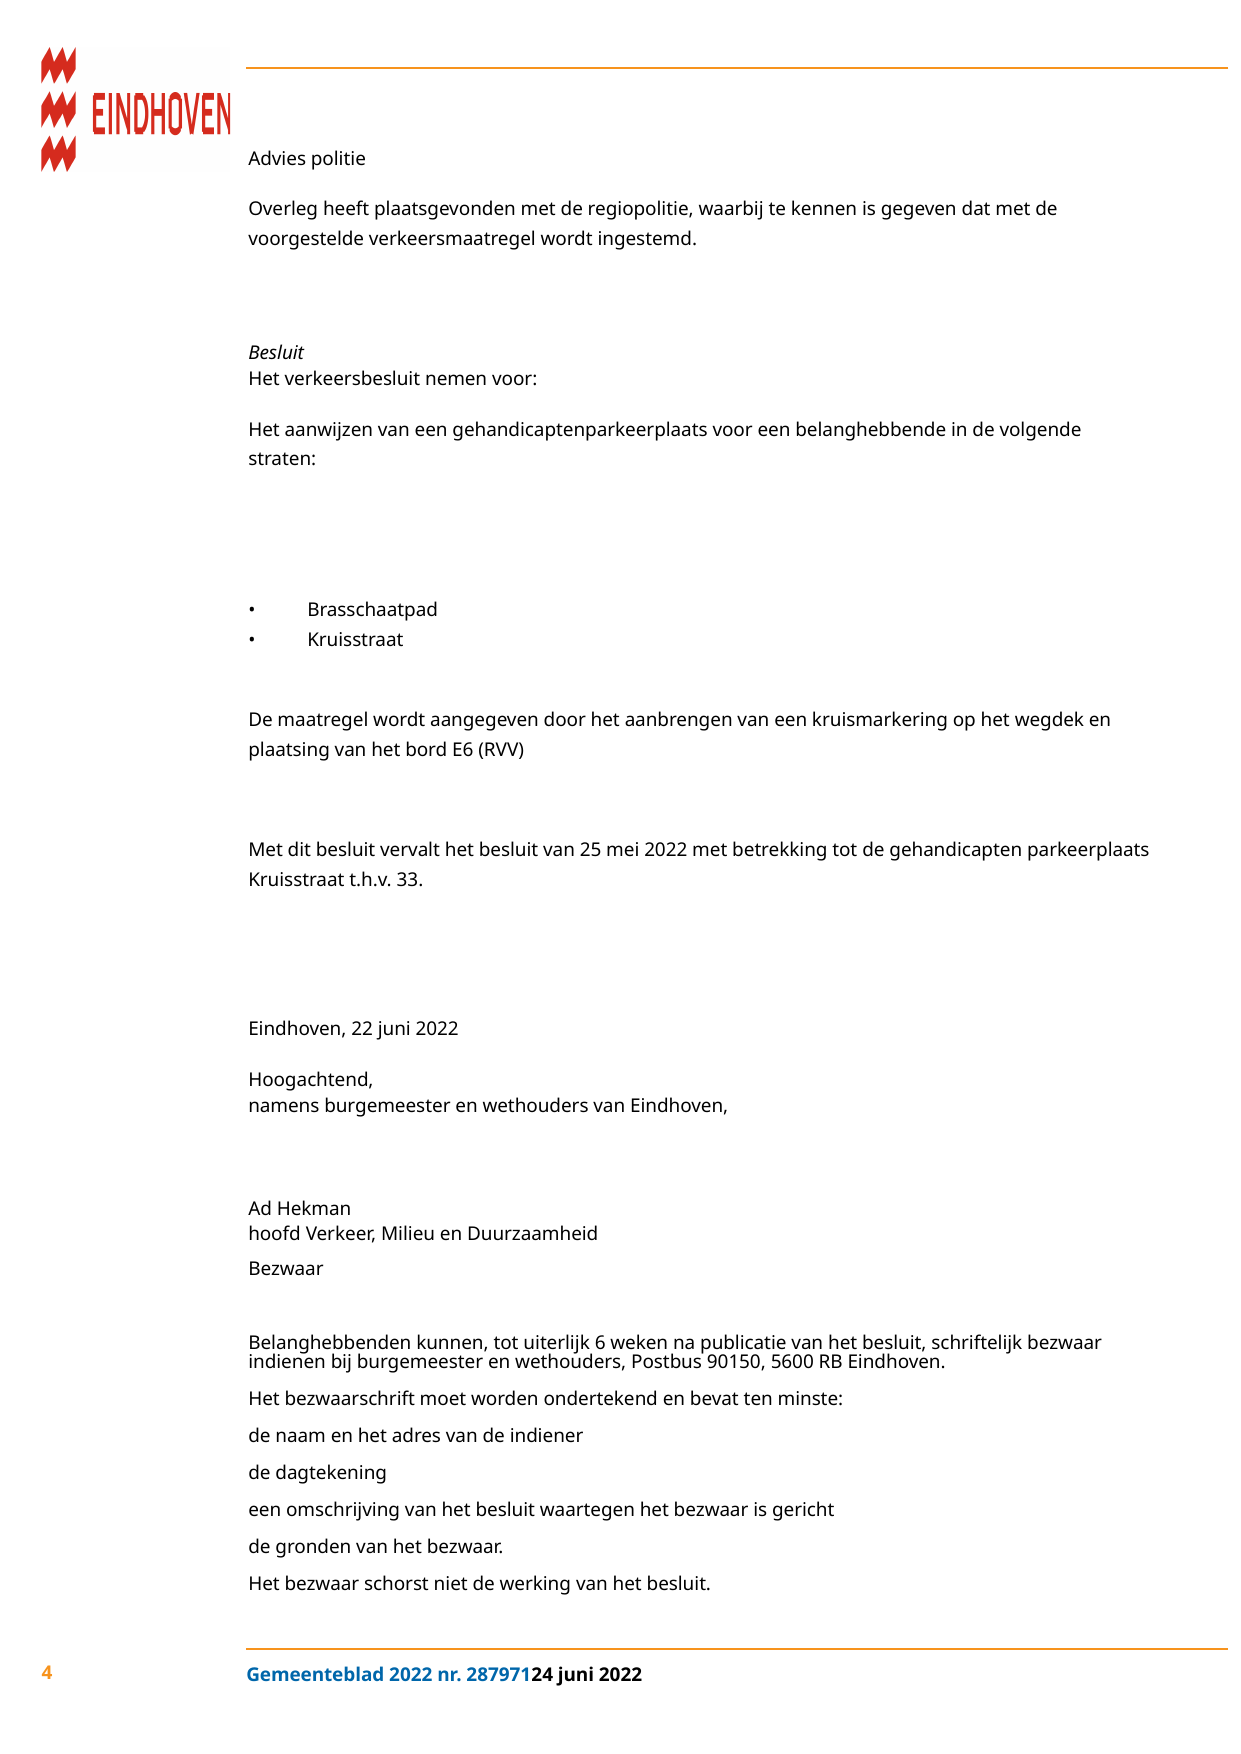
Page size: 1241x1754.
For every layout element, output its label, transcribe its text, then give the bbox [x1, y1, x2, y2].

text de dagtekening [248, 1464, 1152, 1483]
text Het bezwaar schorst niet de werking van het besluit. [248, 1575, 1152, 1594]
list Kruisstraat [248, 626, 1152, 652]
text de naam en het adres van de indiener [248, 1427, 1152, 1446]
list Brasschaatpad [248, 597, 1152, 622]
text hoofd Verkeer, Milieu en Duurzaamheid [248, 1221, 1152, 1246]
text Overleg heeft plaatsgevonden met de regiopolitie, waarbij te kennen is gegeven dat met de voorgestelde verkeersmaatregel wordt ingestemd. [248, 196, 1152, 251]
text Bezwaar [248, 1260, 1152, 1279]
picture [41, 47, 231, 172]
text Ad Hekman [248, 1195, 1152, 1221]
text namens burgemeester en wethouders van Eindhoven, [248, 1092, 1152, 1118]
text De maatregel wordt aangegeven door het aanbrengen van een kruismarkering op het wegdek en plaatsing van het bord E6 (RVV) [248, 706, 1152, 761]
text een omschrijving van het besluit waartegen het bezwaar is gericht [248, 1501, 1152, 1520]
text de gronden van het bezwaar. [248, 1538, 1152, 1557]
text Belanghebbenden kunnen, tot uiterlijk 6 weken na publicatie van het besluit, schriftelijk bezwaar indienen bij burgemeester en wethouders, Postbus 90150, 5600 RB Eindhoven. [248, 1334, 1152, 1372]
text Het verkeersbesluit nemen voor: [248, 365, 1152, 391]
text Met dit besluit vervalt het besluit van 25 mei 2022 met betrekking tot de gehandicapten parkeerplaats Kruisstraat t.h.v. 33. [248, 837, 1152, 892]
text Het bezwaarschrift moet worden ondertekend en bevat ten minste: [248, 1390, 1152, 1409]
text Besluit [248, 339, 1152, 365]
text Hoogachtend, [248, 1066, 1152, 1092]
text Advies politie [248, 145, 1152, 171]
text Het aanwijzen van een gehandicaptenparkeerplaats voor een belanghebbende in de volgende straten: [248, 416, 1152, 471]
text Eindhoven, 22 juni 2022 [248, 1015, 1152, 1041]
